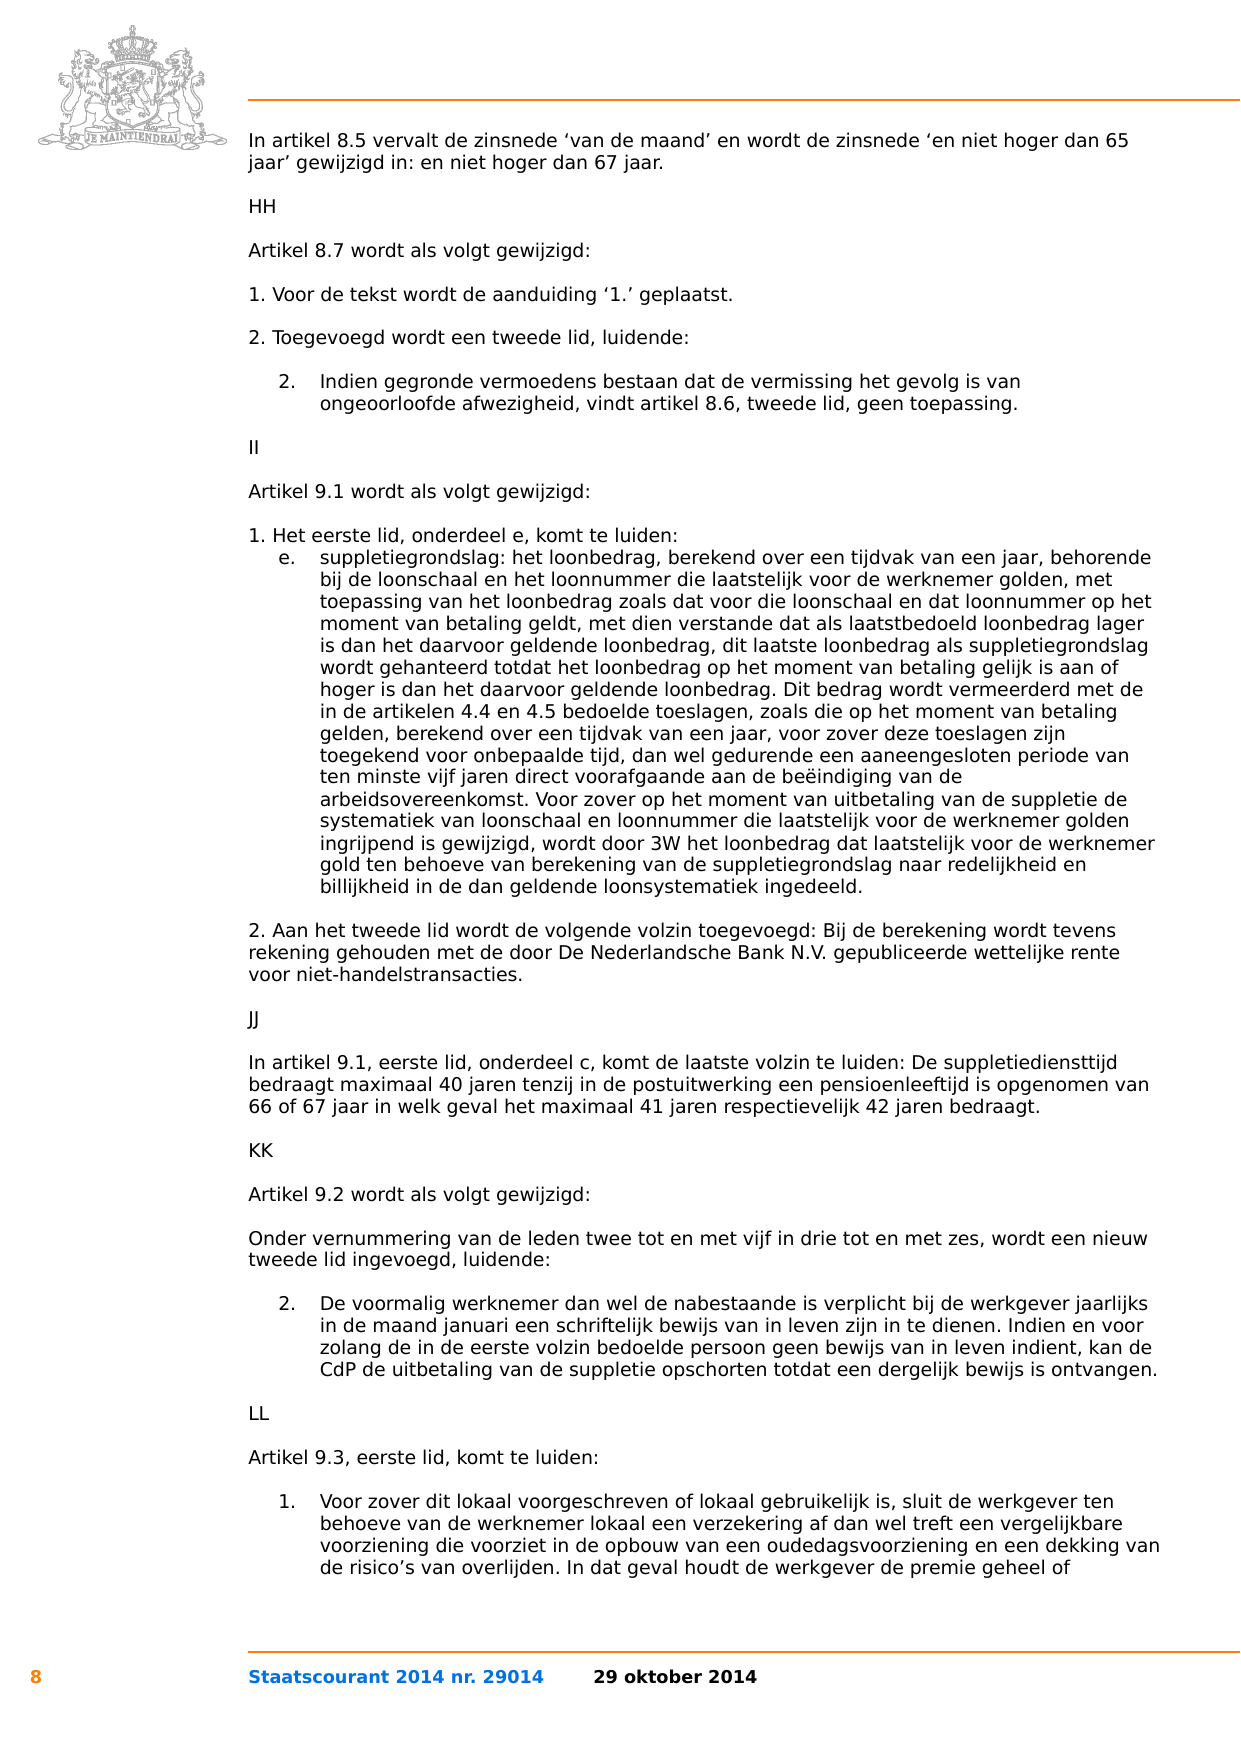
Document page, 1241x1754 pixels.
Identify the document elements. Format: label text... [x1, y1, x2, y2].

text LL [248, 1403, 1163, 1425]
text 2. Aan het tweede lid wordt de volgende volzin toegevoegd: Bij de berekening wordt tevens rekening gehouden met de door De Nederlandsche Bank N.V. gepubliceerde wettelijke rente voor niet-handelstransacties. [248, 920, 1163, 986]
text In artikel 8.5 vervalt de zinsnede ‘van de maand’ en wordt de zinsnede ‘en niet hoger dan 65 jaar’ gewijzigd in: en niet hoger dan 67 jaar. [248, 130, 1163, 174]
text 1. Het eerste lid, onderdeel e, komt te luiden: [248, 525, 1163, 547]
text 2. Indien gegronde vermoedens bestaan dat de vermissing het gevolg is van ongeoorloofde afwezigheid, vindt artikel 8.6, tweede lid, geen toepassing. [278, 371, 1163, 415]
picture [38, 25, 227, 150]
text 1. Voor de tekst wordt de aanduiding ‘1.’ geplaatst. [248, 283, 1163, 305]
text 2. Toegevoegd wordt een tweede lid, luidende: [248, 327, 1163, 349]
text JJ [248, 1008, 1163, 1030]
text II [248, 437, 1163, 459]
text 2. De voormalig werknemer dan wel de nabestaande is verplicht bij de werkgever jaarlijks in de maand januari een schriftelijk bewijs van in leven zijn in te dienen. Indien en voor zolang de in de eerste volzin bedoelde persoon geen bewijs van in leven indient, kan de CdP de uitbetaling van de suppletie opschorten totdat een dergelijk bewijs is ontvangen. [278, 1293, 1163, 1381]
text Onder vernummering van de leden twee tot en met vijf in drie tot en met zes, wordt een nieuw tweede lid ingevoegd, luidende: [248, 1227, 1163, 1271]
text Artikel 9.2 wordt als volgt gewijzigd: [248, 1183, 1163, 1206]
text In artikel 9.1, eerste lid, onderdeel c, komt de laatste volzin te luiden: De suppletiediensttijd bedraagt maximaal 40 jaren tenzij in de postuitwerking een pensioenleeftijd is opgenomen van 66 of 67 jaar in welk geval het maximaal 41 jaren respectievelijk 42 jaren bedraagt. [248, 1052, 1163, 1118]
text e. suppletiegrondslag: het loonbedrag, berekend over een tijdvak van een jaar, behorende bij de loonschaal en het loonnummer die laatstelijk voor de werknemer golden, met toepassing van het loonbedrag zoals dat voor die loonschaal en dat loonnummer op het moment van betaling geldt, met dien verstande dat als laatstbedoeld loonbedrag lager is dan het daarvoor geldende loonbedrag, dit laatste loonbedrag als suppletiegrondslag wordt gehanteerd totdat het loonbedrag op het moment van betaling gelijk is aan of hoger is dan het daarvoor geldende loonbedrag. Dit bedrag wordt vermeerderd met de in de artikelen 4.4 en 4.5 bedoelde toeslagen, zoals die op het moment van betaling gelden, berekend over een tijdvak van een jaar, voor zover deze toeslagen zijn toegekend voor onbepaalde tijd, dan wel gedurende een aaneengesloten periode van ten minste vijf jaren direct voorafgaande aan de beëindiging van de arbeidsovereenkomst. Voor zover op het moment van uitbetaling van de suppletie de systematiek van loonschaal en loonnummer die laatstelijk voor de werknemer golden ingrijpend is gewijzigd, wordt door 3W het loonbedrag dat laatstelijk voor de werknemer gold ten behoeve van berekening van de suppletiegrondslag naar redelijkheid en billijkheid in de dan geldende loonsystematiek ingedeeld. [278, 547, 1163, 898]
text Artikel 8.7 wordt als volgt gewijzigd: [248, 239, 1163, 262]
text Artikel 9.1 wordt als volgt gewijzigd: [248, 481, 1163, 503]
text HH [248, 196, 1163, 218]
text 1. Voor zover dit lokaal voorgeschreven of lokaal gebruikelijk is, sluit de werkgever ten behoeve van de werknemer lokaal een verzekering af dan wel treft een vergelijkbare voorziening die voorziet in de opbouw van een oudedagsvoorziening en een dekking van de risico’s van overlijden. In dat geval houdt de werkgever de premie geheel of [278, 1491, 1163, 1579]
text Artikel 9.3, eerste lid, komt te luiden: [248, 1447, 1163, 1469]
text KK [248, 1140, 1163, 1162]
